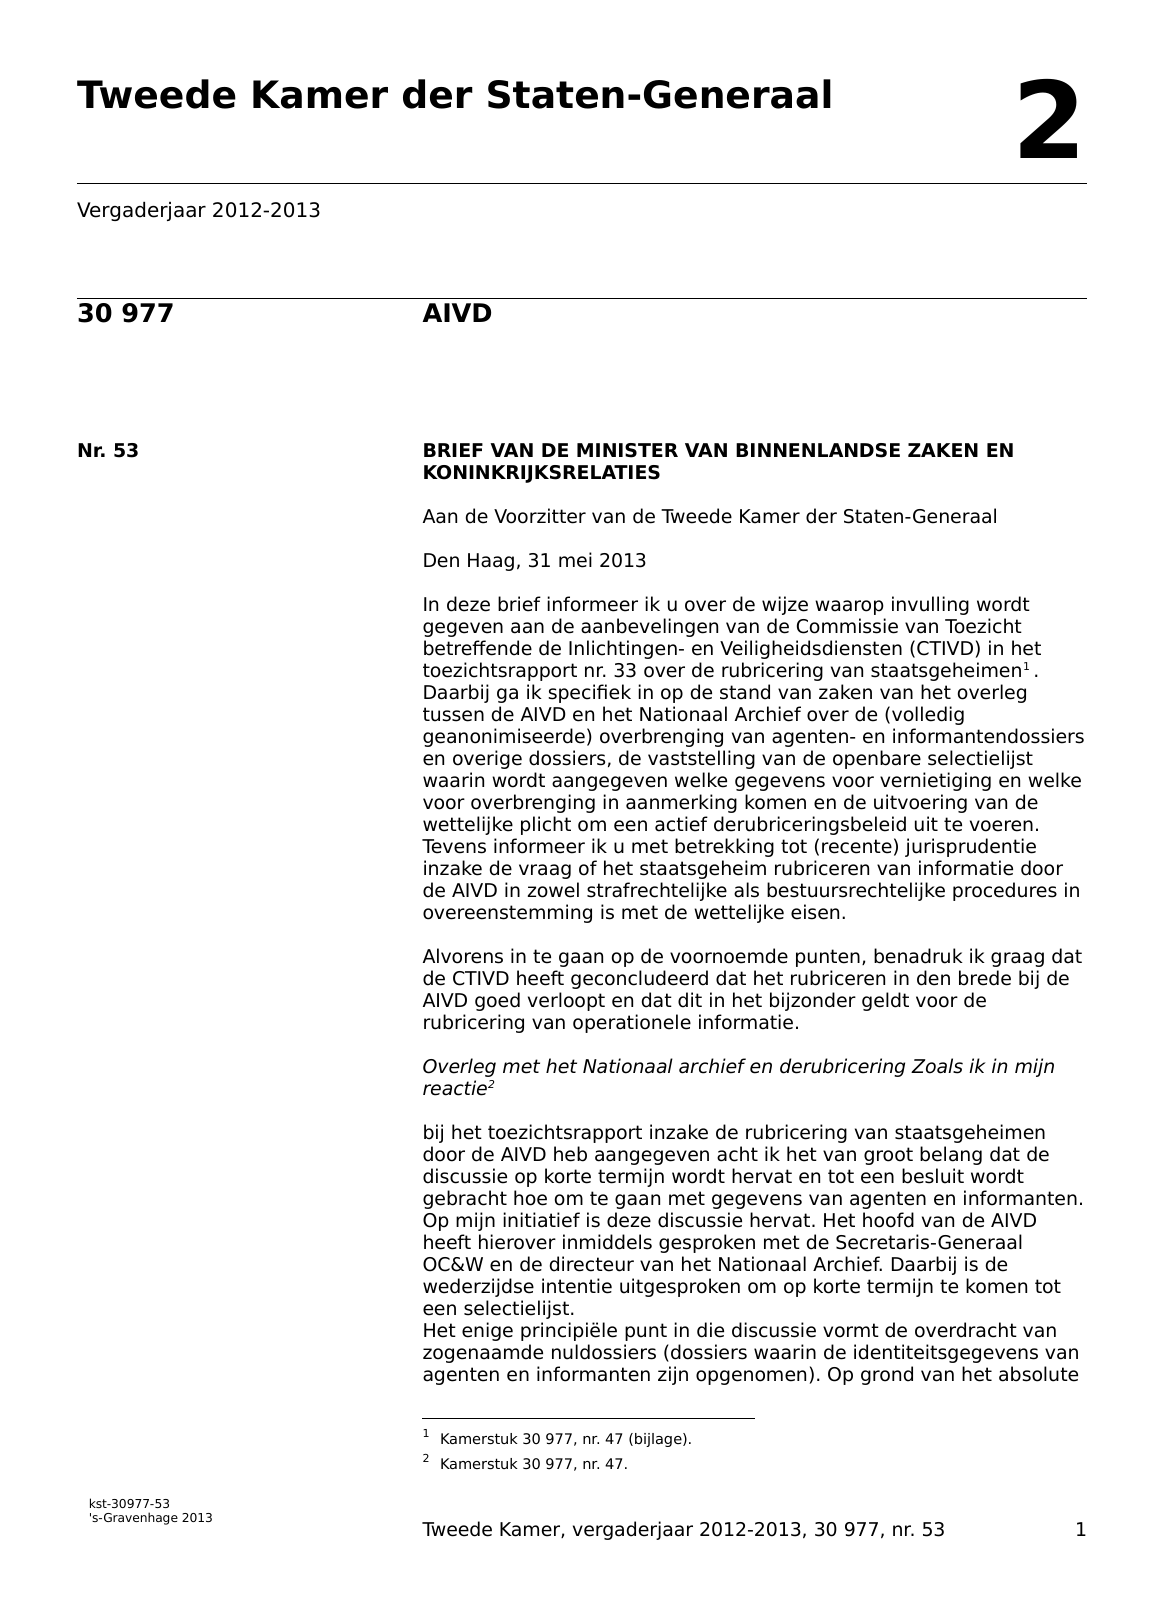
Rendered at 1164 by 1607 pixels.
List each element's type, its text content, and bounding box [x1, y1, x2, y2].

text 's-Gravenhage 2013 [88, 1511, 323, 1525]
table_cell Vergaderjaar 2012-2013 [77, 184, 1087, 298]
text kst-30977-53 [88, 1497, 323, 1511]
subtitle 30 977 AIVD [77, 299, 1087, 329]
text Alvorens in te gaan op de voornoemde punten, benadruk ik graag dat de CTIVD heeft geconcludeerd dat het rubriceren in den brede bij de AIVD goed verloopt en dat dit in het bijzonder geldt voor de rubricering van operationele informatie. [422, 946, 1087, 1034]
text Kamerstuk 30 977, nr. 47. [422, 1452, 1087, 1474]
subtitle Overleg met het Nationaal archief en derubricering Zoals ik in mijn reactie [422, 1056, 1087, 1100]
text Het enige principiële punt in die discussie vormt de overdracht van zogenaamde nuldossiers (dossiers waarin de identiteitsgegevens van agenten en informanten zijn opgenomen). Op grond van het absolute [422, 1320, 1087, 1386]
subtitle Nr. 53 BRIEF VAN DE MINISTER VAN BINNENLANDSE ZAKEN EN KONINKRIJKSRELATIES [77, 440, 1087, 484]
text In deze brief informeer ik u over de wijze waarop invulling wordt gegeven aan de aanbevelingen van de Commissie van Toezicht betreffende de Inlichtingen- en Veiligheidsdiensten (CTIVD) in het toezichtsrapport nr. 33 over de rubricering van staatsgeheimen. Daarbij ga ik specifiek in op de stand van zaken van het overleg tussen de AIVD en het Nationaal Archief over de (volledig geanonimiseerde) overbrenging van agenten- en informantendossiers en overige dossiers, de vaststelling van de openbare selectielijst waarin wordt aangegeven welke gegevens voor vernietiging en welke voor overbrenging in aanmerking komen en de uitvoering van de wettelijke plicht om een actief derubriceringsbeleid uit te voeren. Tevens informeer ik u met betrekking tot (recente) jurisprudentie inzake de vraag of het staatsgeheim rubriceren van informatie door de AIVD in zowel strafrechtelijke als bestuursrechtelijke procedures in overeenstemming is met de wettelijke eisen. [422, 594, 1087, 924]
text Kamerstuk 30 977, nr. 47 (bijlage). [422, 1427, 1087, 1449]
table_header 2 [886, 59, 1087, 183]
text Den Haag, 31 mei 2013 [422, 550, 1087, 572]
table_header Tweede Kamer der Staten-Generaal [77, 59, 886, 183]
text Aan de Voorzitter van de Tweede Kamer der Staten-Generaal [422, 506, 1087, 528]
text bij het toezichtsrapport inzake de rubricering van staatsgeheimen door de AIVD heb aangegeven acht ik het van groot belang dat de discussie op korte termijn wordt hervat en tot een besluit wordt gebracht hoe om te gaan met gegevens van agenten en informanten. Op mijn initiatief is deze discussie hervat. Het hoofd van de AIVD heeft hierover inmiddels gesproken met de Secretaris-Generaal OC&W en de directeur van het Nationaal Archief. Daarbij is de wederzijdse intentie uitgesproken om op korte termijn te komen tot een selectielijst. [422, 1122, 1087, 1320]
